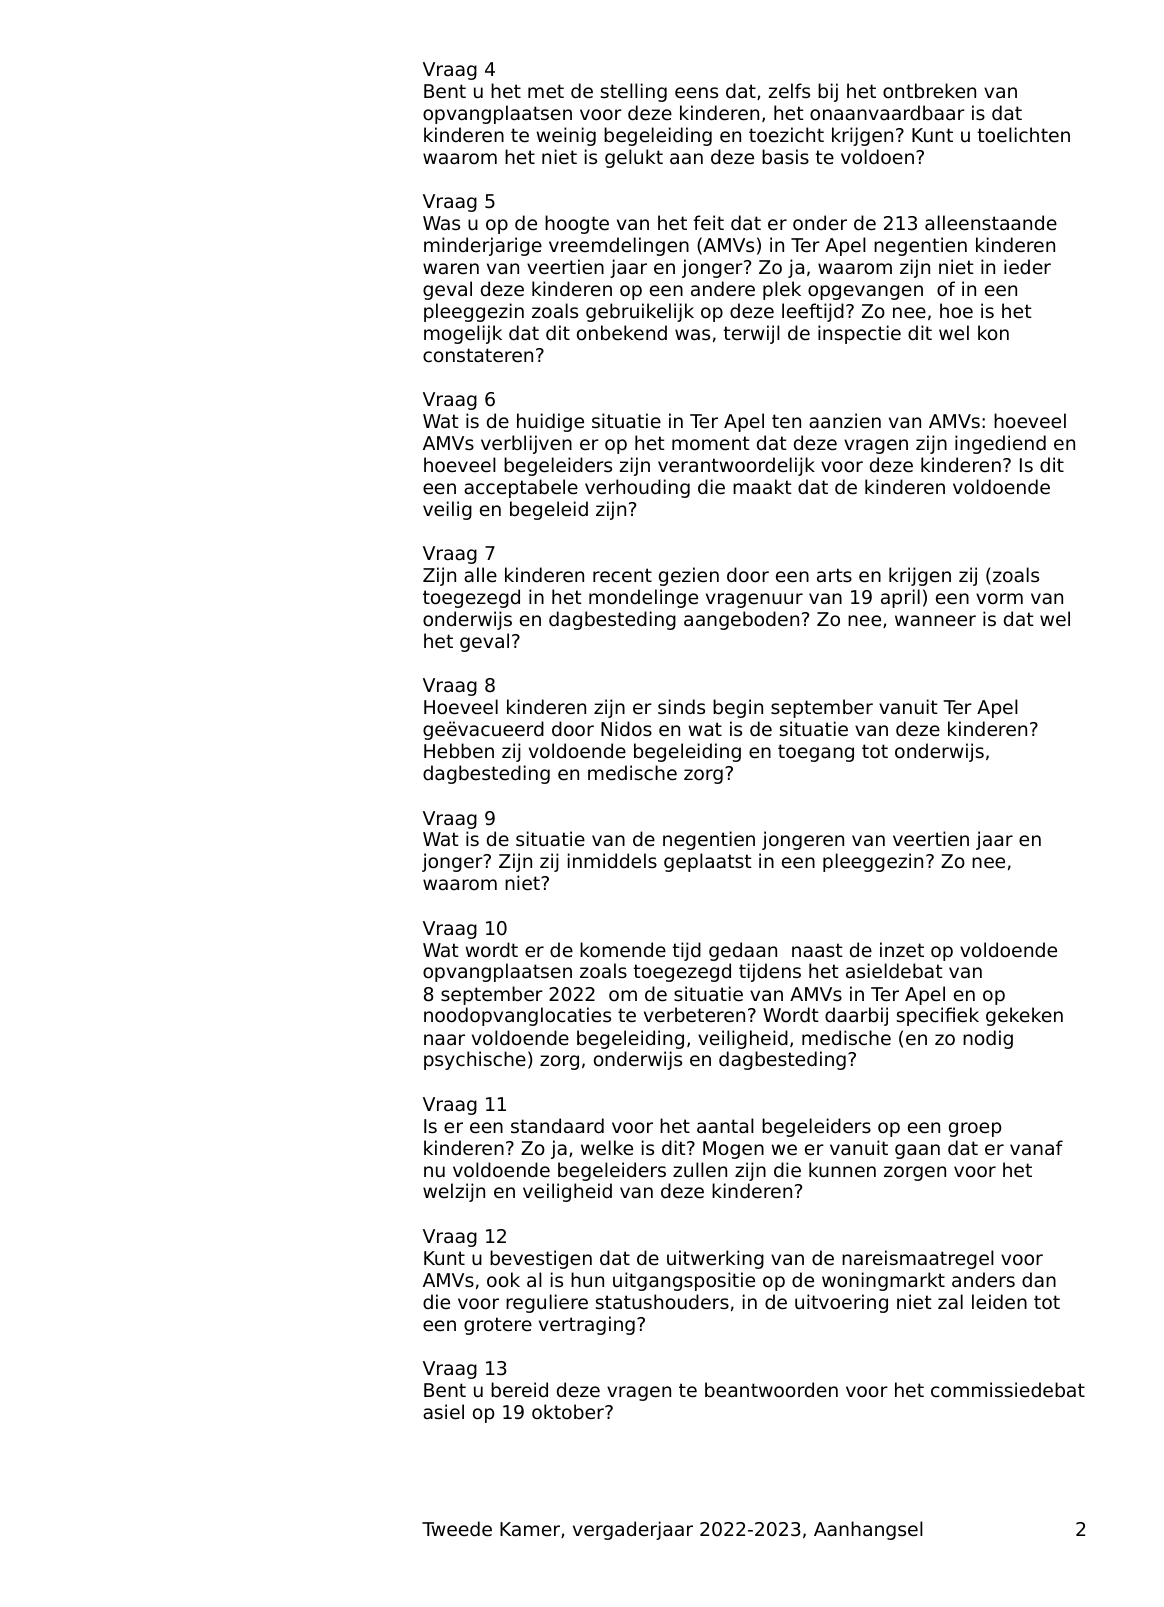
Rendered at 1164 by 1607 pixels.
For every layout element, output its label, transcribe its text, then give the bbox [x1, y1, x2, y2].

text Bent u bereid deze vragen te beantwoorden voor het commissiedebat asiel op 19 oktober? [422, 1380, 1087, 1424]
text Vraag 13 [422, 1358, 1087, 1380]
text Vraag 9 [422, 807, 1087, 829]
text Hoeveel kinderen zijn er sinds begin september vanuit Ter Apel geëvacueerd door Nidos en wat is de situatie van deze kinderen? Hebben zij voldoende begeleiding en toegang tot onderwijs, dagbesteding en medische zorg? [422, 697, 1087, 785]
text Was u op de hoogte van het feit dat er onder de 213 alleenstaande minderjarige vreemdelingen (AMVs) in Ter Apel negentien kinderen waren van veertien jaar en jonger? Zo ja, waarom zijn niet in ieder geval deze kinderen op een andere plek opgevangen  of in een pleeggezin zoals gebruikelijk op deze leeftijd? Zo nee, hoe is het mogelijk dat dit onbekend was, terwijl de inspectie dit wel kon constateren? [422, 213, 1087, 367]
text Vraag 10 [422, 917, 1087, 939]
text Bent u het met de stelling eens dat, zelfs bij het ontbreken van opvangplaatsen voor deze kinderen, het onaanvaardbaar is dat kinderen te weinig begeleiding en toezicht krijgen? Kunt u toelichten waarom het niet is gelukt aan deze basis te voldoen? [422, 81, 1087, 169]
text Kunt u bevestigen dat de uitwerking van de nareismaatregel voor AMVs, ook al is hun uitgangspositie op de woningmarkt anders dan die voor reguliere statushouders, in de uitvoering niet zal leiden tot een grotere vertraging? [422, 1248, 1087, 1336]
text Vraag 7 [422, 543, 1087, 565]
text Zijn alle kinderen recent gezien door een arts en krijgen zij (zoals toegezegd in het mondelinge vragenuur van 19 april) een vorm van onderwijs en dagbesteding aangeboden? Zo nee, wanneer is dat wel het geval? [422, 565, 1087, 653]
text Is er een standaard voor het aantal begeleiders op een groep kinderen? Zo ja, welke is dit? Mogen we er vanuit gaan dat er vanaf nu voldoende begeleiders zullen zijn die kunnen zorgen voor het welzijn en veiligheid van deze kinderen? [422, 1116, 1087, 1203]
text Wat is de huidige situatie in Ter Apel ten aanzien van AMVs: hoeveel AMVs verblijven er op het moment dat deze vragen zijn ingediend en hoeveel begeleiders zijn verantwoordelijk voor deze kinderen? Is dit een acceptabele verhouding die maakt dat de kinderen voldoende veilig en begeleid zijn? [422, 411, 1087, 521]
text Vraag 11 [422, 1093, 1087, 1116]
text Vraag 4 [422, 59, 1087, 81]
text Vraag 8 [422, 675, 1087, 697]
text Vraag 6 [422, 389, 1087, 411]
text Wat wordt er de komende tijd gedaan  naast de inzet op voldoende opvangplaatsen zoals toegezegd tijdens het asieldebat van 8 september 2022  om de situatie van AMVs in Ter Apel en op noodopvanglocaties te verbeteren? Wordt daarbij specifiek gekeken naar voldoende begeleiding, veiligheid, medische (en zo nodig psychische) zorg, onderwijs en dagbesteding? [422, 939, 1087, 1071]
text Vraag 12 [422, 1226, 1087, 1248]
text Wat is de situatie van de negentien jongeren van veertien jaar en jonger? Zijn zij inmiddels geplaatst in een pleeggezin? Zo nee, waarom niet? [422, 829, 1087, 895]
text Vraag 5 [422, 191, 1087, 213]
